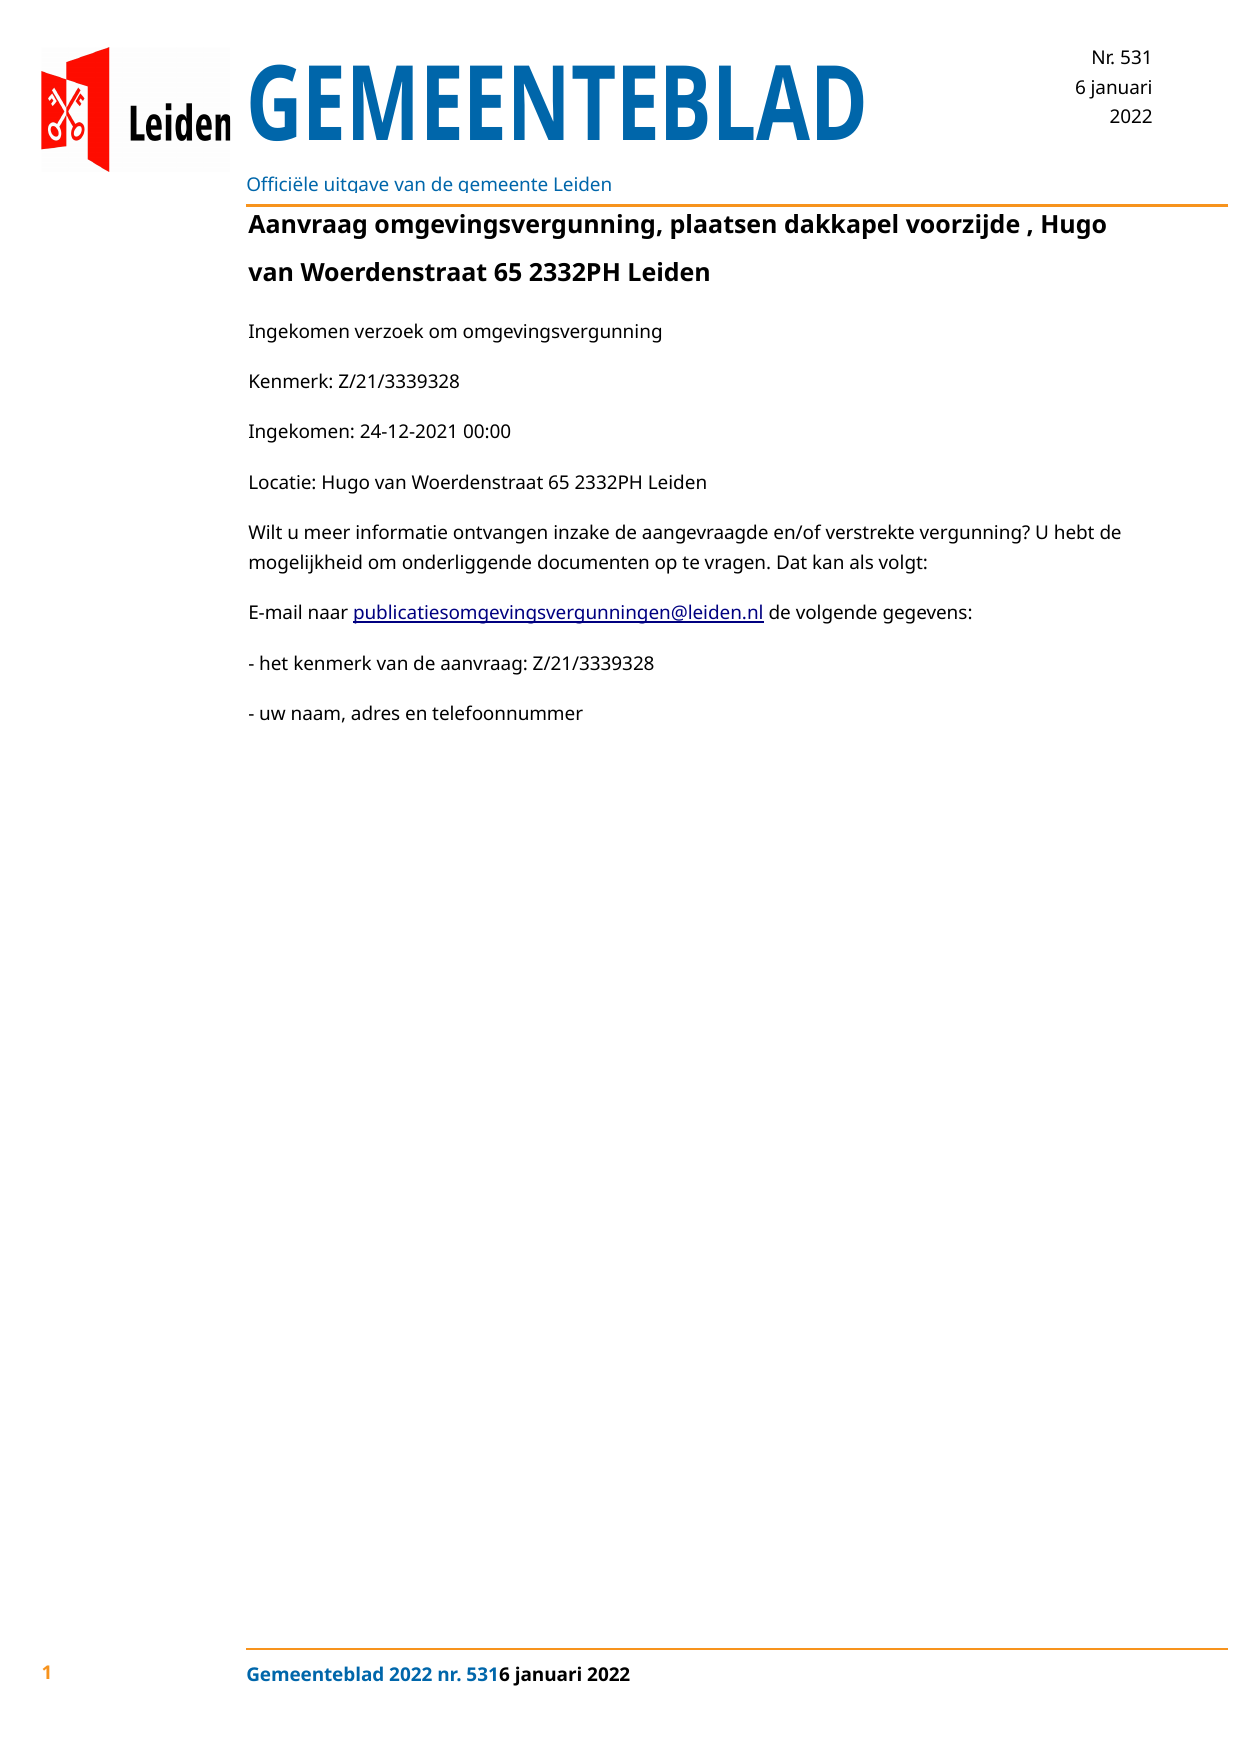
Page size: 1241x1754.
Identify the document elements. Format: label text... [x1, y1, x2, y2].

text E-mail naar publicatiesomgevingsvergunningen@leiden.nl de volgende gegevens: [248, 599, 1152, 625]
text - uw naam, adres en telefoonnummer [248, 700, 1152, 726]
text Ingekomen verzoek om omgevingsvergunning [248, 318, 1152, 344]
text Ingekomen: 24-12-2021 00:00 [248, 419, 1152, 444]
text - het kenmerk van de aanvraag: Z/21/3339328 [248, 650, 1152, 676]
text Locatie: Hugo van Woerdenstraat 65 2332PH Leiden [248, 469, 1152, 495]
text Aanvraag omgevingsvergunning, plaatsen dakkapel voorzijde , Hugo van Woerdenstraat 65 2332PH Leiden [248, 207, 1152, 288]
picture [41, 47, 231, 172]
text Wilt u meer informatie ontvangen inzake de aangevraagde en/of verstrekte vergunning? U hebt de mogelijkheid om onderliggende documenten op te vragen. Dat kan als volgt: [248, 519, 1152, 575]
text Kenmerk: Z/21/3339328 [248, 368, 1152, 394]
